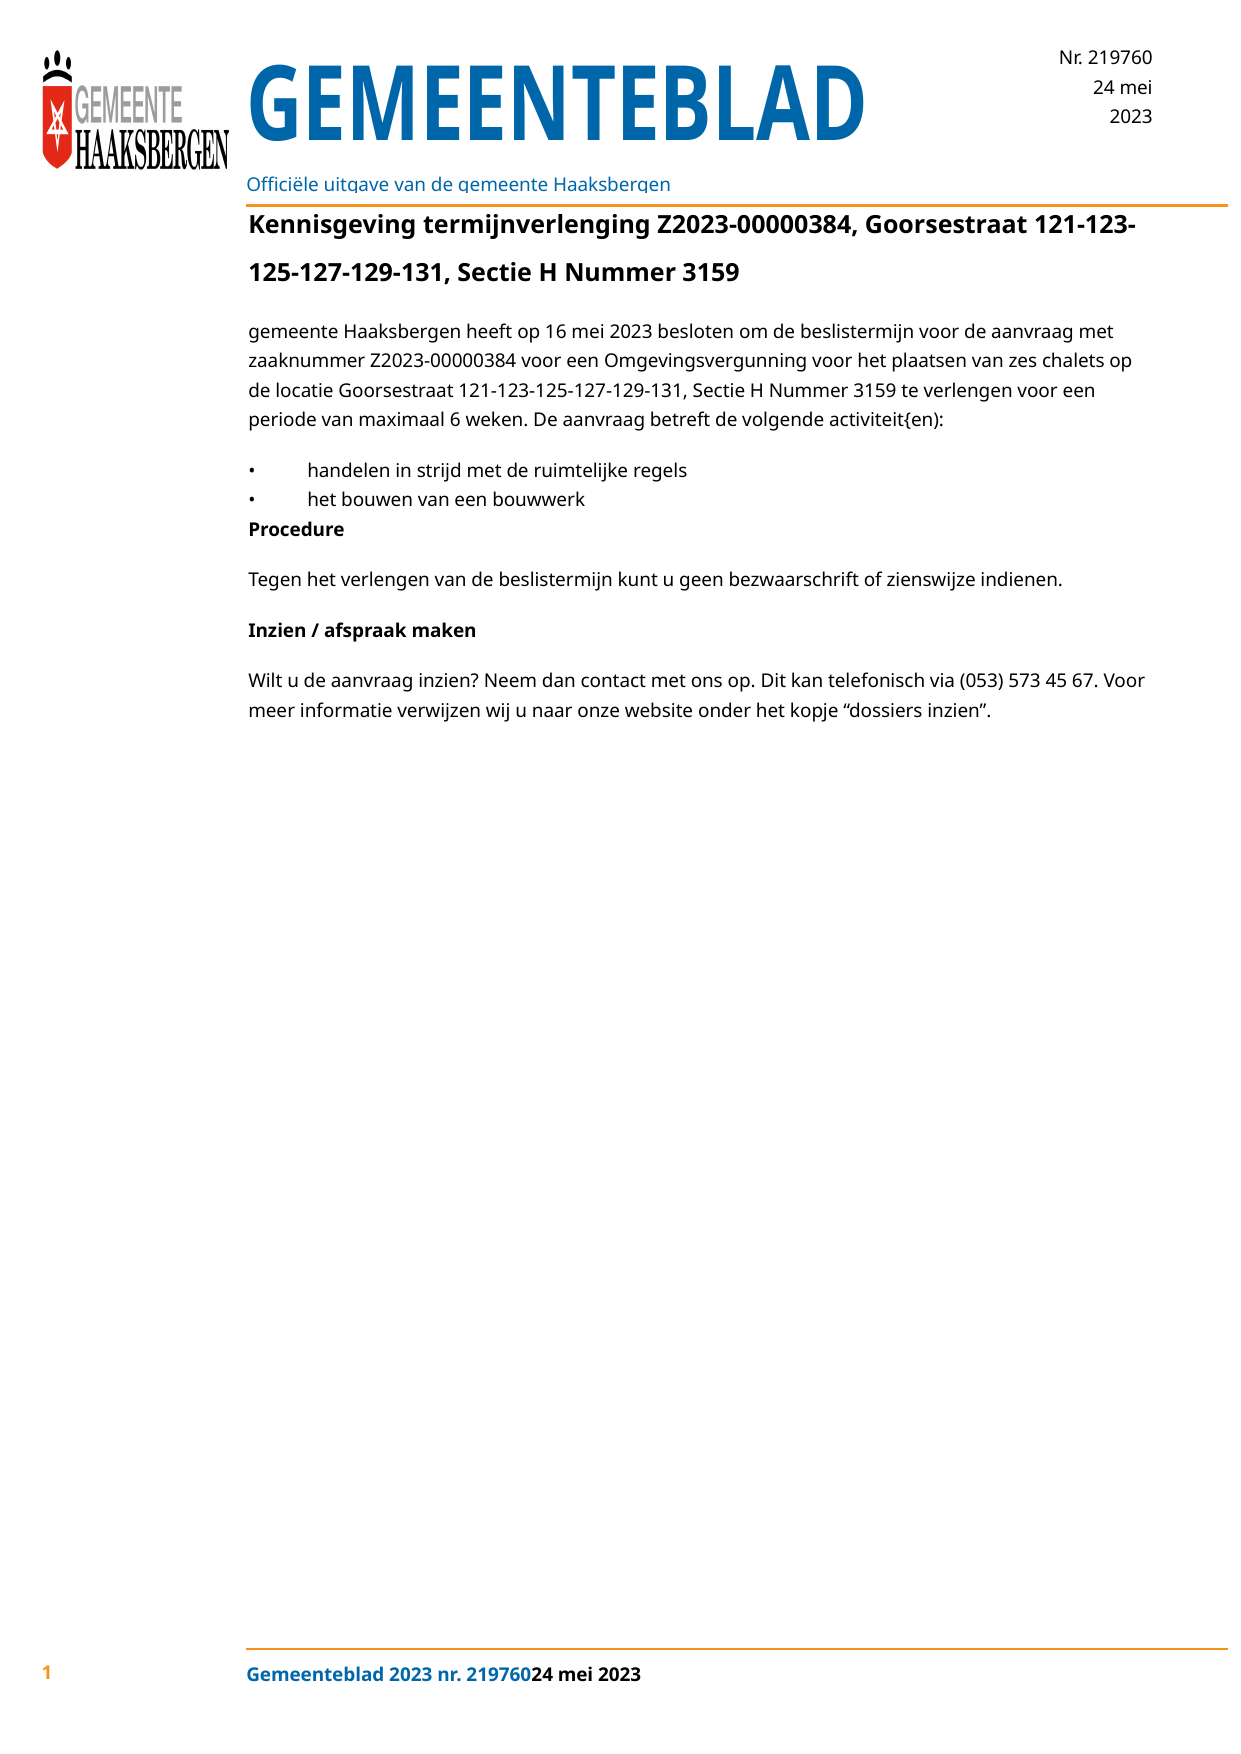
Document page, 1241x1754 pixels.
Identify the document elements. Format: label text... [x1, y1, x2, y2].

text Inzien / afspraak maken [248, 617, 1152, 643]
text Procedure [248, 516, 1152, 542]
text Tegen het verlengen van de beslistermijn kunt u geen bezwaarschrift of zienswijze indienen. [248, 567, 1152, 592]
text Wilt u de aanvraag inzien? Neem dan contact met ons op. Dit kan telefonisch via (053) 573 45 67. Voor meer informatie verwijzen wij u naar onze website onder het kopje “dossiers inzien”. [248, 667, 1152, 723]
text gemeente Haaksbergen heeft op 16 mei 2023 besloten om de beslistermijn voor de aanvraag met zaaknummer Z2023-00000384 voor een Omgevingsvergunning voor het plaatsen van zes chalets op de locatie Goorsestraat 121-123-125-127-129-131, Sectie H Nummer 3159 te verlengen voor een periode van maximaal 6 weken. De aanvraag betreft de volgende activiteit{en): [248, 318, 1152, 432]
list handelen in strijd met de ruimtelijke regels [248, 457, 1152, 483]
list het bouwen van een bouwwerk [248, 487, 1152, 512]
text Kennisgeving termijnverlenging Z2023-00000384, Goorsestraat 121-123-125-127-129-131, Sectie H Nummer 3159 [248, 207, 1152, 288]
picture [41, 47, 231, 172]
